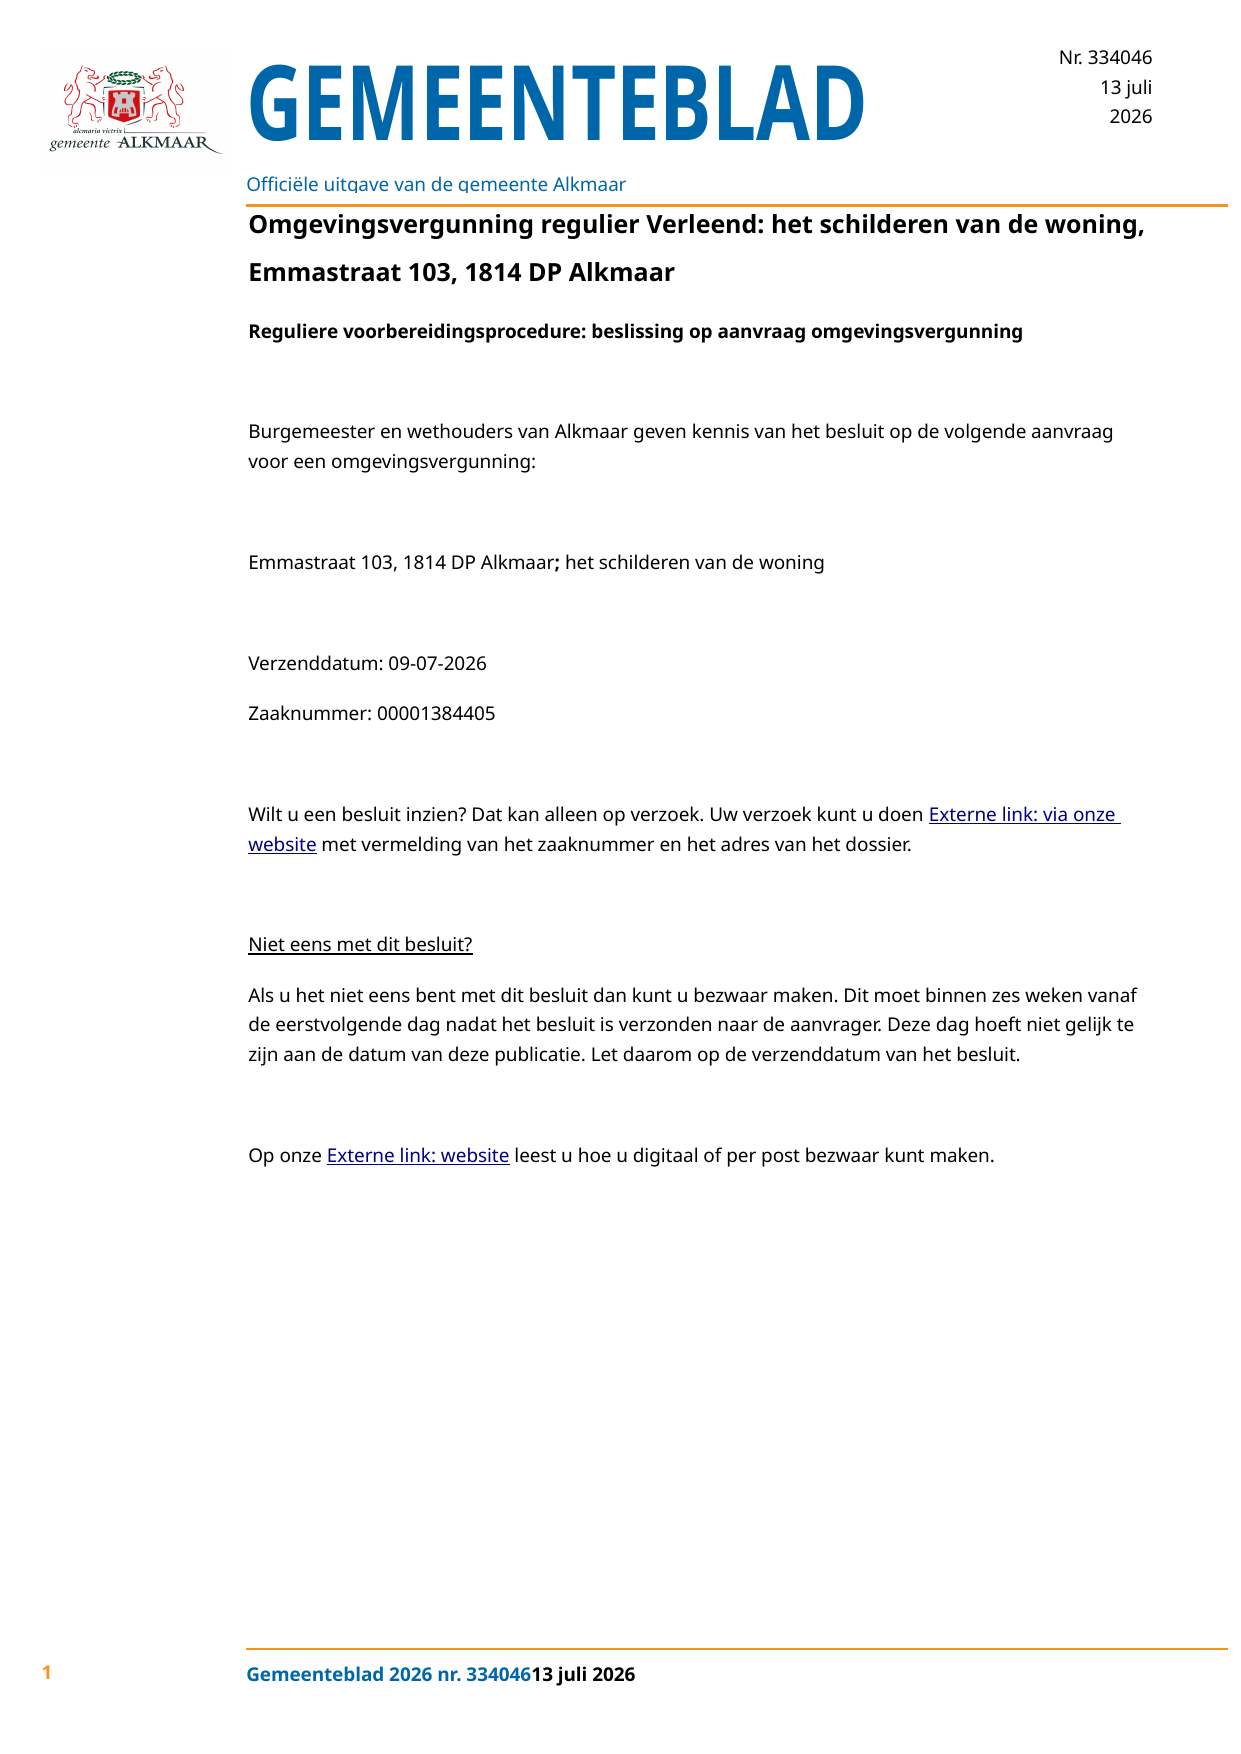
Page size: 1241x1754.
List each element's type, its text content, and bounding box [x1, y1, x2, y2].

text Zaaknummer: 00001384405 [248, 700, 1152, 726]
text Verzenddatum: 09-07-2026 [248, 650, 1152, 676]
picture [41, 47, 231, 172]
text Wilt u een besluit inzien? Dat kan alleen op verzoek. Uw verzoek kunt u doen Externe link: via onze website met vermelding van het zaaknummer en het adres van het dossier. [248, 801, 1152, 857]
text Burgemeester en wethouders van Alkmaar geven kennis van het besluit op de volgende aanvraag voor een omgevingsvergunning: [248, 419, 1152, 474]
text Emmastraat 103, 1814 DP Alkmaar; het schilderen van de woning [248, 549, 1152, 575]
text Reguliere voorbereidingsprocedure: beslissing op aanvraag omgevingsvergunning [248, 318, 1152, 344]
text Omgevingsvergunning regulier Verleend: het schilderen van de woning, Emmastraat 103, 1814 DP Alkmaar [248, 207, 1152, 288]
text Niet eens met dit besluit? [248, 932, 1152, 957]
text Als u het niet eens bent met dit besluit dan kunt u bezwaar maken. Dit moet binnen zes weken vanaf de eerstvolgende dag nadat het besluit is verzonden naar de aanvrager. Deze dag hoeft niet gelijk te zijn aan de datum van deze publicatie. Let daarom op de verzenddatum van het besluit. [248, 982, 1152, 1067]
text Op onze Externe link: website leest u hoe u digitaal of per post bezwaar kunt maken. [248, 1142, 1152, 1168]
